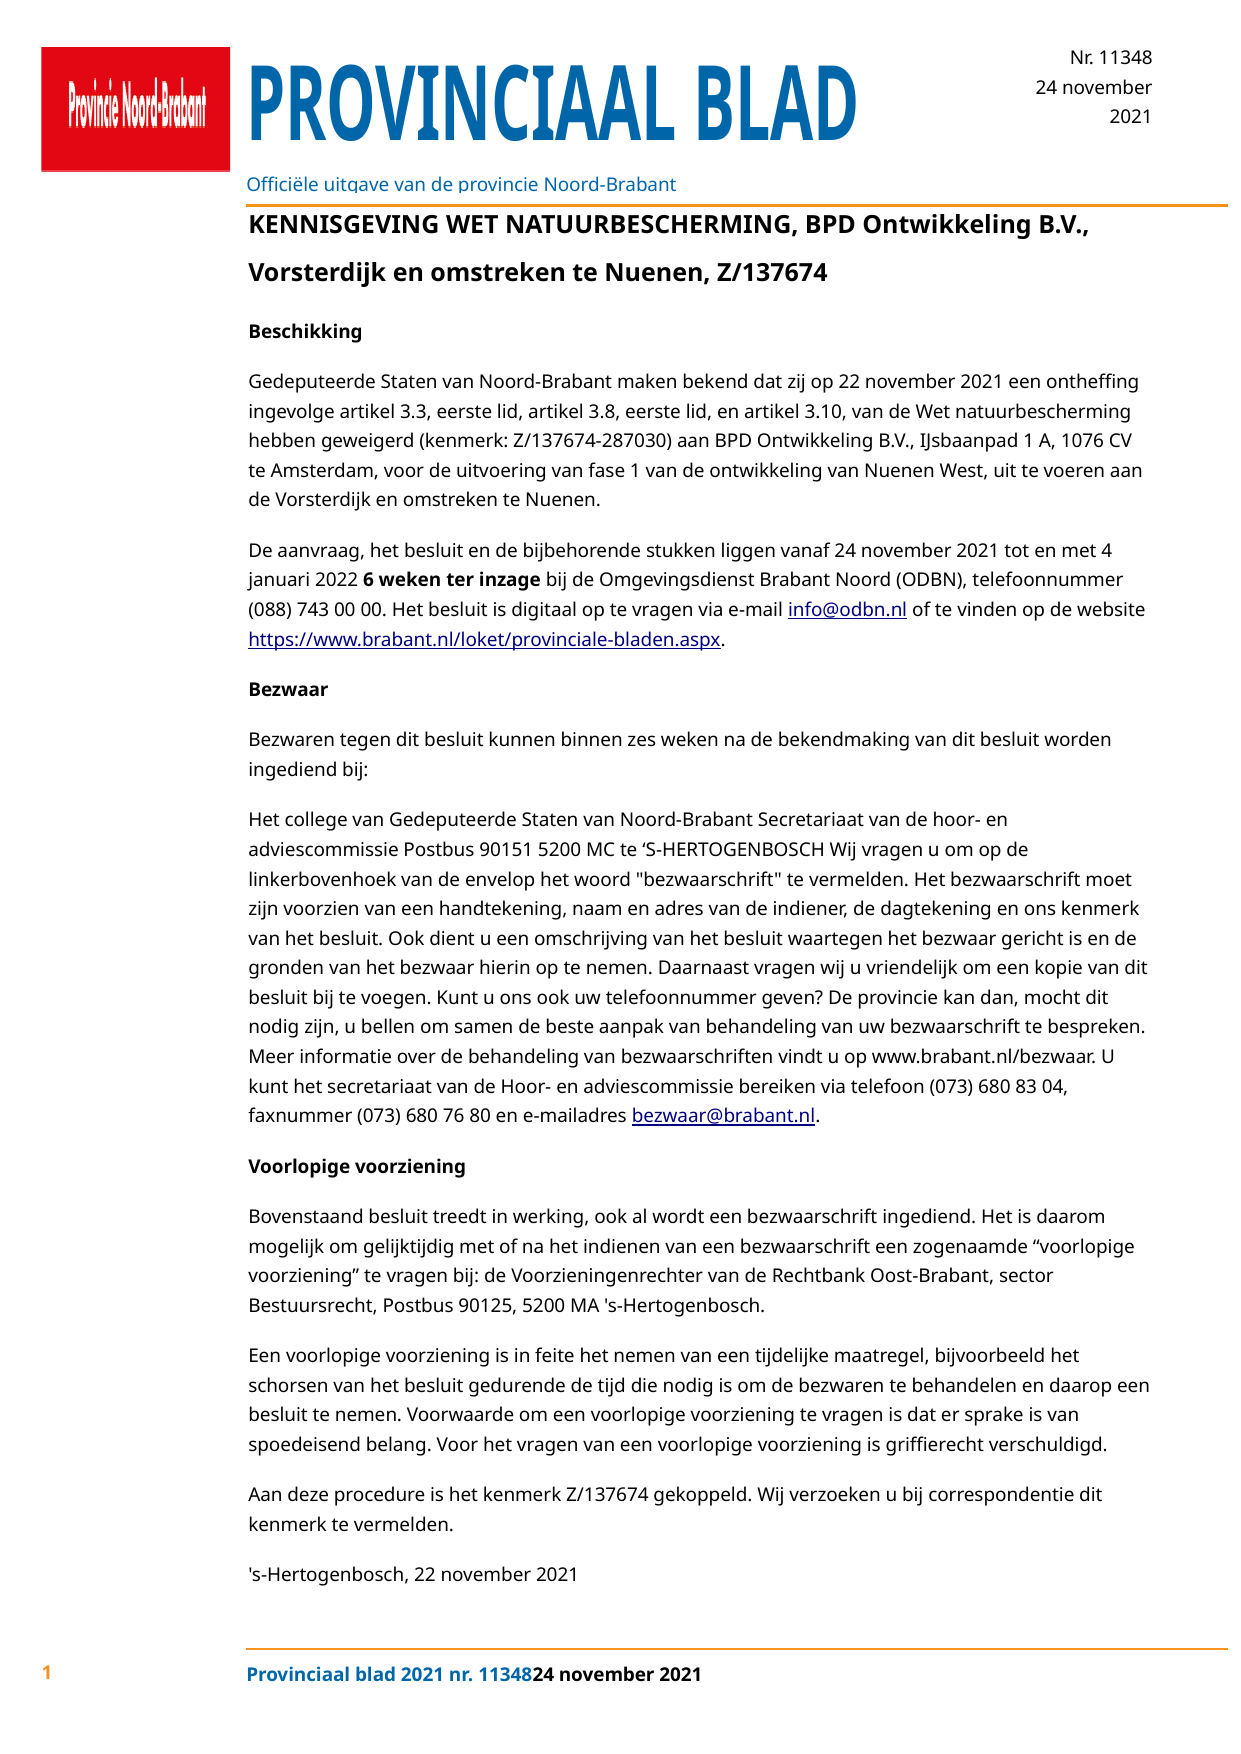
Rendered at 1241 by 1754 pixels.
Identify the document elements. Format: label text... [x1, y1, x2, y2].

text De aanvraag, het besluit en de bijbehorende stukken liggen vanaf 24 november 2021 tot en met 4 januari 2022 6 weken ter inzage bij de Omgevingsdienst Brabant Noord (ODBN), telefoonnummer (088) 743 00 00. Het besluit is digitaal op te vragen via e-mail info@odbn.nl of te vinden op de website https://www.brabant.nl/loket/provinciale-bladen.aspx. [248, 537, 1152, 652]
text 's-Hertogenbosch, 22 november 2021 [248, 1562, 1152, 1587]
text Een voorlopige voorziening is in feite het nemen van een tijdelijke maatregel, bijvoorbeeld het schorsen van het besluit gedurende de tijd die nodig is om de bezwaren te behandelen en daarop een besluit te nemen. Voorwaarde om een voorlopige voorziening te vragen is dat er sprake is van spoedeisend belang. Voor het vragen van een voorlopige voorziening is griffierecht verschuldigd. [248, 1342, 1152, 1457]
text KENNISGEVING WET NATUURBESCHERMING, BPD Ontwikkeling B.V., Vorsterdijk en omstreken te Nuenen, Z/137674 [248, 207, 1152, 288]
text Voorlopige voorziening [248, 1153, 1152, 1179]
text Gedeputeerde Staten van Noord-Brabant maken bekend dat zij op 22 november 2021 een ontheffing ingevolge artikel 3.3, eerste lid, artikel 3.8, eerste lid, en artikel 3.10, van de Wet natuurbescherming hebben geweigerd (kenmerk: Z/137674-287030) aan BPD Ontwikkeling B.V., IJsbaanpad 1 A, 1076 CV te Amsterdam, voor de uitvoering van fase 1 van de ontwikkeling van Nuenen West, uit te voeren aan de Vorsterdijk en omstreken te Nuenen. [248, 368, 1152, 512]
text Bezwaar [248, 676, 1152, 702]
text Beschikking [248, 318, 1152, 344]
text Aan deze procedure is het kenmerk Z/137674 gekoppeld. Wij verzoeken u bij correspondentie dit kenmerk te vermelden. [248, 1482, 1152, 1537]
text Het college van Gedeputeerde Staten van Noord-Brabant Secretariaat van de hoor- en adviescommissie Postbus 90151 5200 MC te ‘S‑HERTOGENBOSCH Wij vragen u om op de linkerbovenhoek van de envelop het woord "bezwaarschrift" te vermelden. Het bezwaarschrift moet zijn voorzien van een handtekening, naam en adres van de indiener, de dagtekening en ons kenmerk van het besluit. Ook dient u een omschrijving van het besluit waartegen het bezwaar gericht is en de gronden van het bezwaar hierin op te nemen. Daarnaast vragen wij u vriendelijk om een kopie van dit besluit bij te voegen. Kunt u ons ook uw telefoonnummer geven? De provincie kan dan, mocht dit nodig zijn, u bellen om samen de beste aanpak van behandeling van uw bezwaarschrift te bespreken. Meer informatie over de behandeling van bezwaarschriften vindt u op www.brabant.nl/bezwaar. U kunt het secretariaat van de Hoor- en adviescommissie bereiken via telefoon (073) 680 83 04, faxnummer (073) 680 76 80 en e-mailadres bezwaar@brabant.nl. [248, 807, 1152, 1128]
picture [41, 47, 231, 172]
text Bezwaren tegen dit besluit kunnen binnen zes weken na de bekendmaking van dit besluit worden ingediend bij: [248, 727, 1152, 782]
text Bovenstaand besluit treedt in werking, ook al wordt een bezwaarschrift ingediend. Het is daarom mogelijk om gelijktijdig met of na het indienen van een bezwaarschrift een zogenaamde “voorlopige voorziening” te vragen bij: de Voorzieningenrechter van de Rechtbank Oost-Brabant, sector Bestuursrecht, Postbus 90125, 5200 MA 's-Hertogenbosch. [248, 1203, 1152, 1318]
